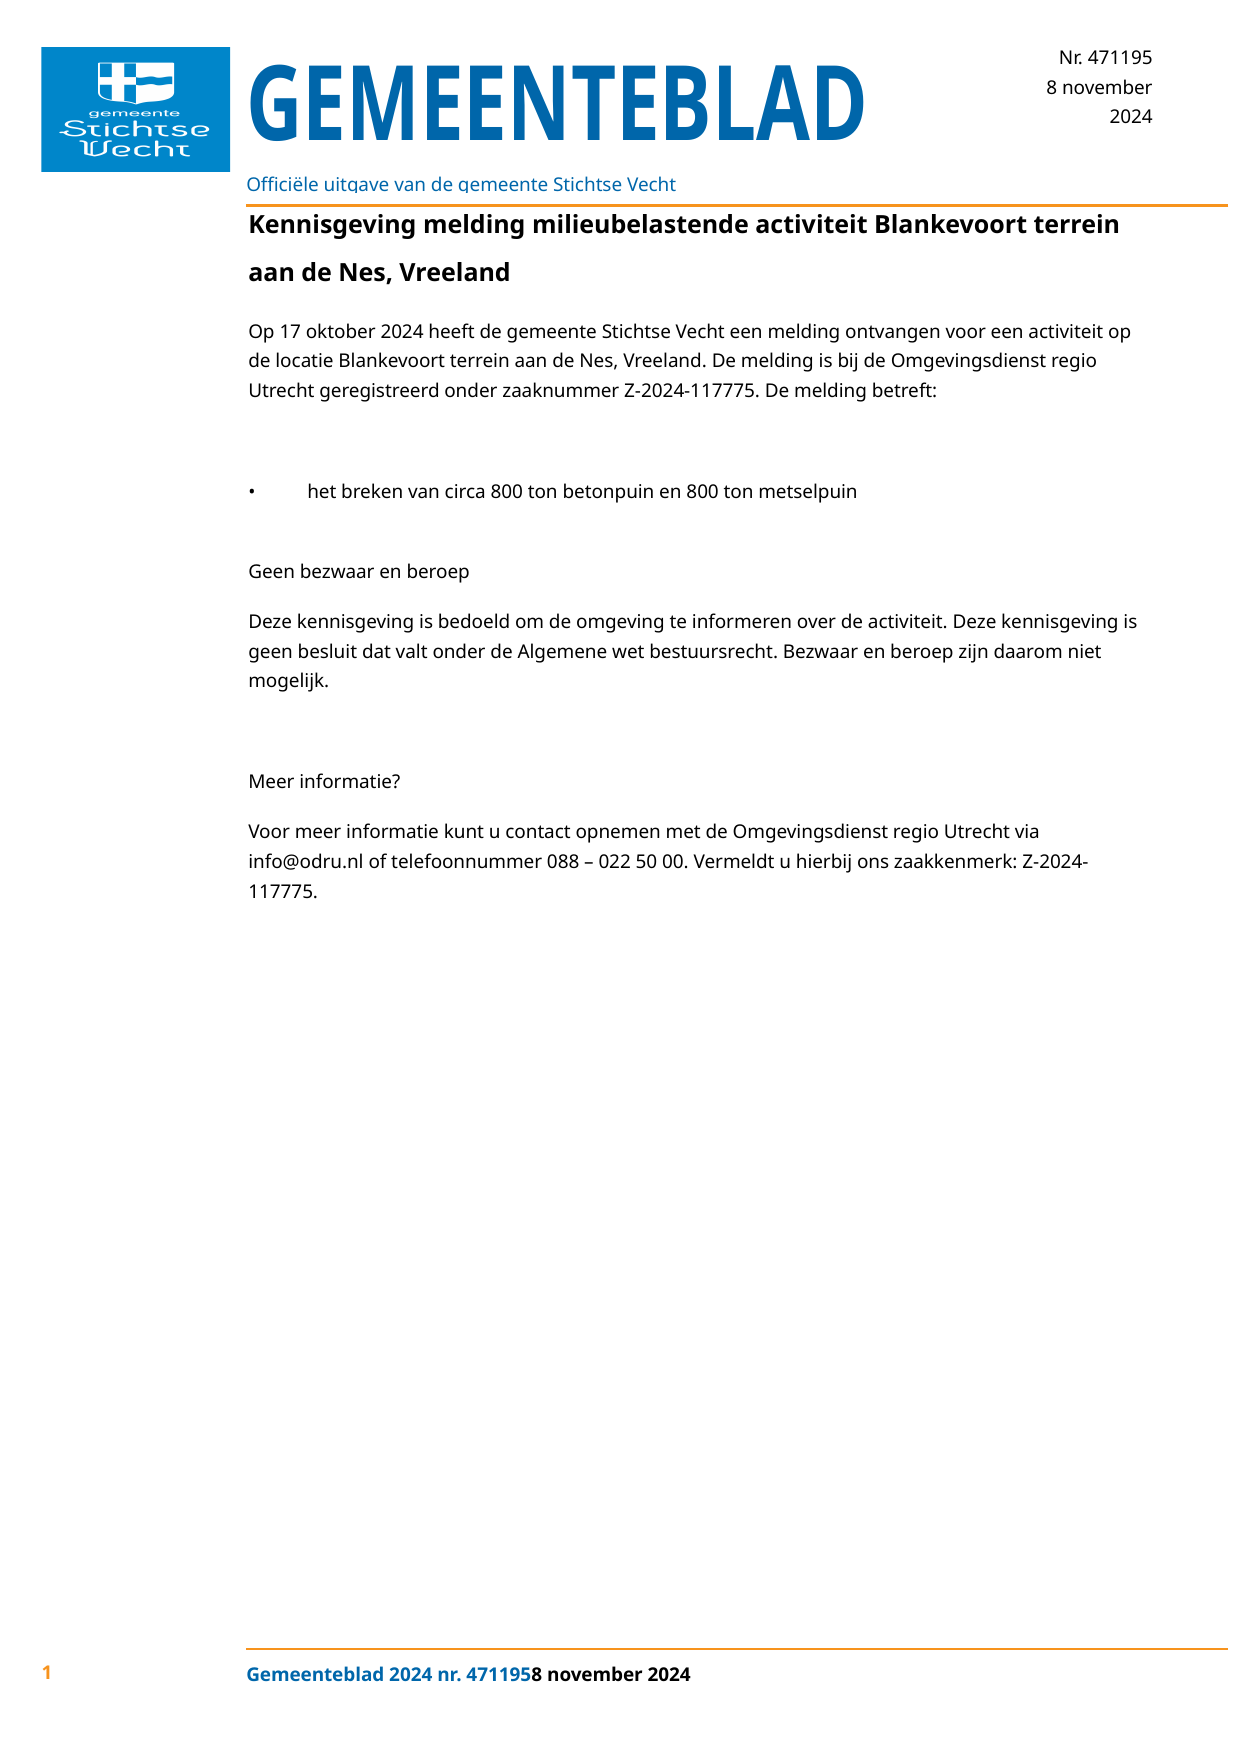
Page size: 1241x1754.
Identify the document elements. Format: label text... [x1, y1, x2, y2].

text Geen bezwaar en beroep [248, 558, 1152, 584]
text Deze kennisgeving is bedoeld om de omgeving te informeren over de activiteit. Deze kennisgeving is geen besluit dat valt onder de Algemene wet bestuursrecht. Bezwaar en beroep zijn daarom niet mogelijk. [248, 608, 1152, 693]
picture [137, 63, 174, 103]
text Meer informatie? [248, 768, 1152, 794]
text Voor meer informatie kunt u contact opnemen met de Omgevingsdienst regio Utrecht via info@odru.nl of telefoonnummer 088 – 022 50 00. Vermeldt u hierbij ons zaakkenmerk: Z-2024-117775. [248, 819, 1152, 904]
picture [99, 63, 135, 101]
text Kennisgeving melding milieubelastende activiteit Blankevoort terrein aan de Nes, Vreeland [248, 207, 1152, 288]
text Op 17 oktober 2024 heeft de gemeente Stichtse Vecht een melding ontvangen voor een activiteit op de locatie Blankevoort terrein aan de Nes, Vreeland. De melding is bij de Omgevingsdienst regio Utrecht geregistreerd onder zaaknummer Z-2024-117775. De melding betreft: [248, 318, 1152, 403]
list het breken van circa 800 ton betonpuin en 800 ton metselpuin [248, 478, 1152, 504]
